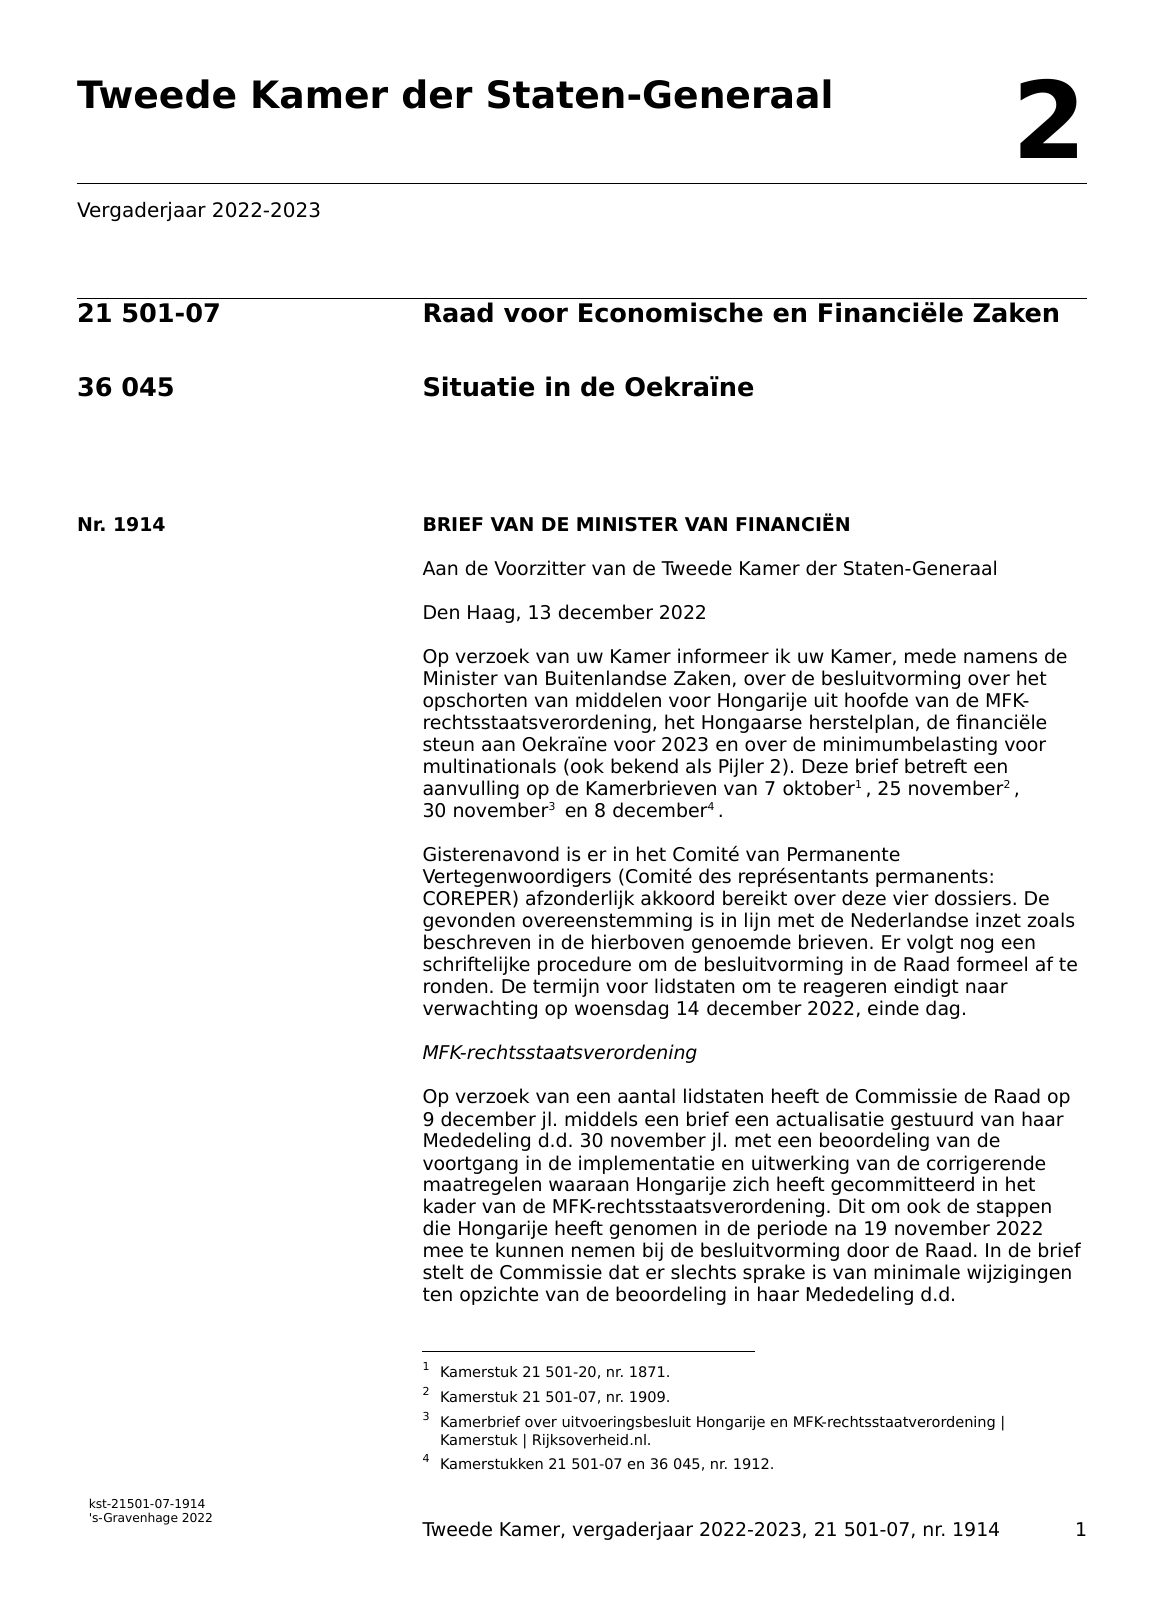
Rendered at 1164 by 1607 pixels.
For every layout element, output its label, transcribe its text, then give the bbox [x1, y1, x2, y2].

text kst-21501-07-1914 [88, 1497, 323, 1511]
table_header Tweede Kamer der Staten-Generaal [77, 59, 886, 183]
text Aan de Voorzitter van de Tweede Kamer der Staten-Generaal [422, 558, 1087, 580]
text Op verzoek van uw Kamer informeer ik uw Kamer, mede namens de Minister van Buitenlandse Zaken, over de besluitvorming over het opschorten van middelen voor Hongarije uit hoofde van de MFK-rechtsstaatsverordening, het Hongaarse herstelplan, de financiële steun aan Oekraïne voor 2023 en over de minimumbelasting voor multinationals (ook bekend als Pijler 2). Deze brief betreft een aanvulling op de Kamerbrieven van 7 oktober, 25 november, 30 november en 8 december. [422, 646, 1087, 822]
subtitle 21 501-07 Raad voor Economische en Financiële Zaken [77, 299, 1087, 329]
text Kamerstuk 21 501-07, nr. 1909. [422, 1385, 1087, 1407]
subtitle MFK-rechtsstaatsverordening [422, 1042, 1087, 1064]
text Kamerbrief over uitvoeringsbesluit Hongarije en MFK-rechtsstaatverordening | Kamerstuk | Rijksoverheid.nl. [422, 1410, 1087, 1449]
table_cell Vergaderjaar 2022-2023 [77, 184, 1087, 298]
text Kamerstukken 21 501-07 en 36 045, nr. 1912. [422, 1452, 1087, 1474]
text Kamerstuk 21 501-20, nr. 1871. [422, 1360, 1087, 1382]
text Den Haag, 13 december 2022 [422, 602, 1087, 624]
text 's-Gravenhage 2022 [88, 1511, 323, 1525]
text Op verzoek van een aantal lidstaten heeft de Commissie de Raad op 9 december jl. middels een brief een actualisatie gestuurd van haar Mededeling d.d. 30 november jl. met een beoordeling van de voortgang in de implementatie en uitwerking van de corrigerende maatregelen waaraan Hongarije zich heeft gecommitteerd in het kader van de MFK-rechtsstaatsverordening. Dit om ook de stappen die Hongarije heeft genomen in de periode na 19 november 2022 mee te kunnen nemen bij de besluitvorming door de Raad. In de brief stelt de Commissie dat er slechts sprake is van minimale wijzigingen ten opzichte van de beoordeling in haar Mededeling d.d. [422, 1086, 1087, 1306]
text Gisterenavond is er in het Comité van Permanente Vertegenwoordigers (Comité des représentants permanents: COREPER) afzonderlijk akkoord bereikt over deze vier dossiers. De gevonden overeenstemming is in lijn met de Nederlandse inzet zoals beschreven in de hierboven genoemde brieven. Er volgt nog een schriftelijke procedure om de besluitvorming in de Raad formeel af te ronden. De termijn voor lidstaten om te reageren eindigt naar verwachting op woensdag 14 december 2022, einde dag. [422, 844, 1087, 1020]
subtitle Nr. 1914 BRIEF VAN DE MINISTER VAN FINANCIËN [77, 514, 1087, 536]
table_header 2 [886, 59, 1087, 183]
subtitle 36 045 Situatie in de Oekraïne [77, 373, 1087, 403]
